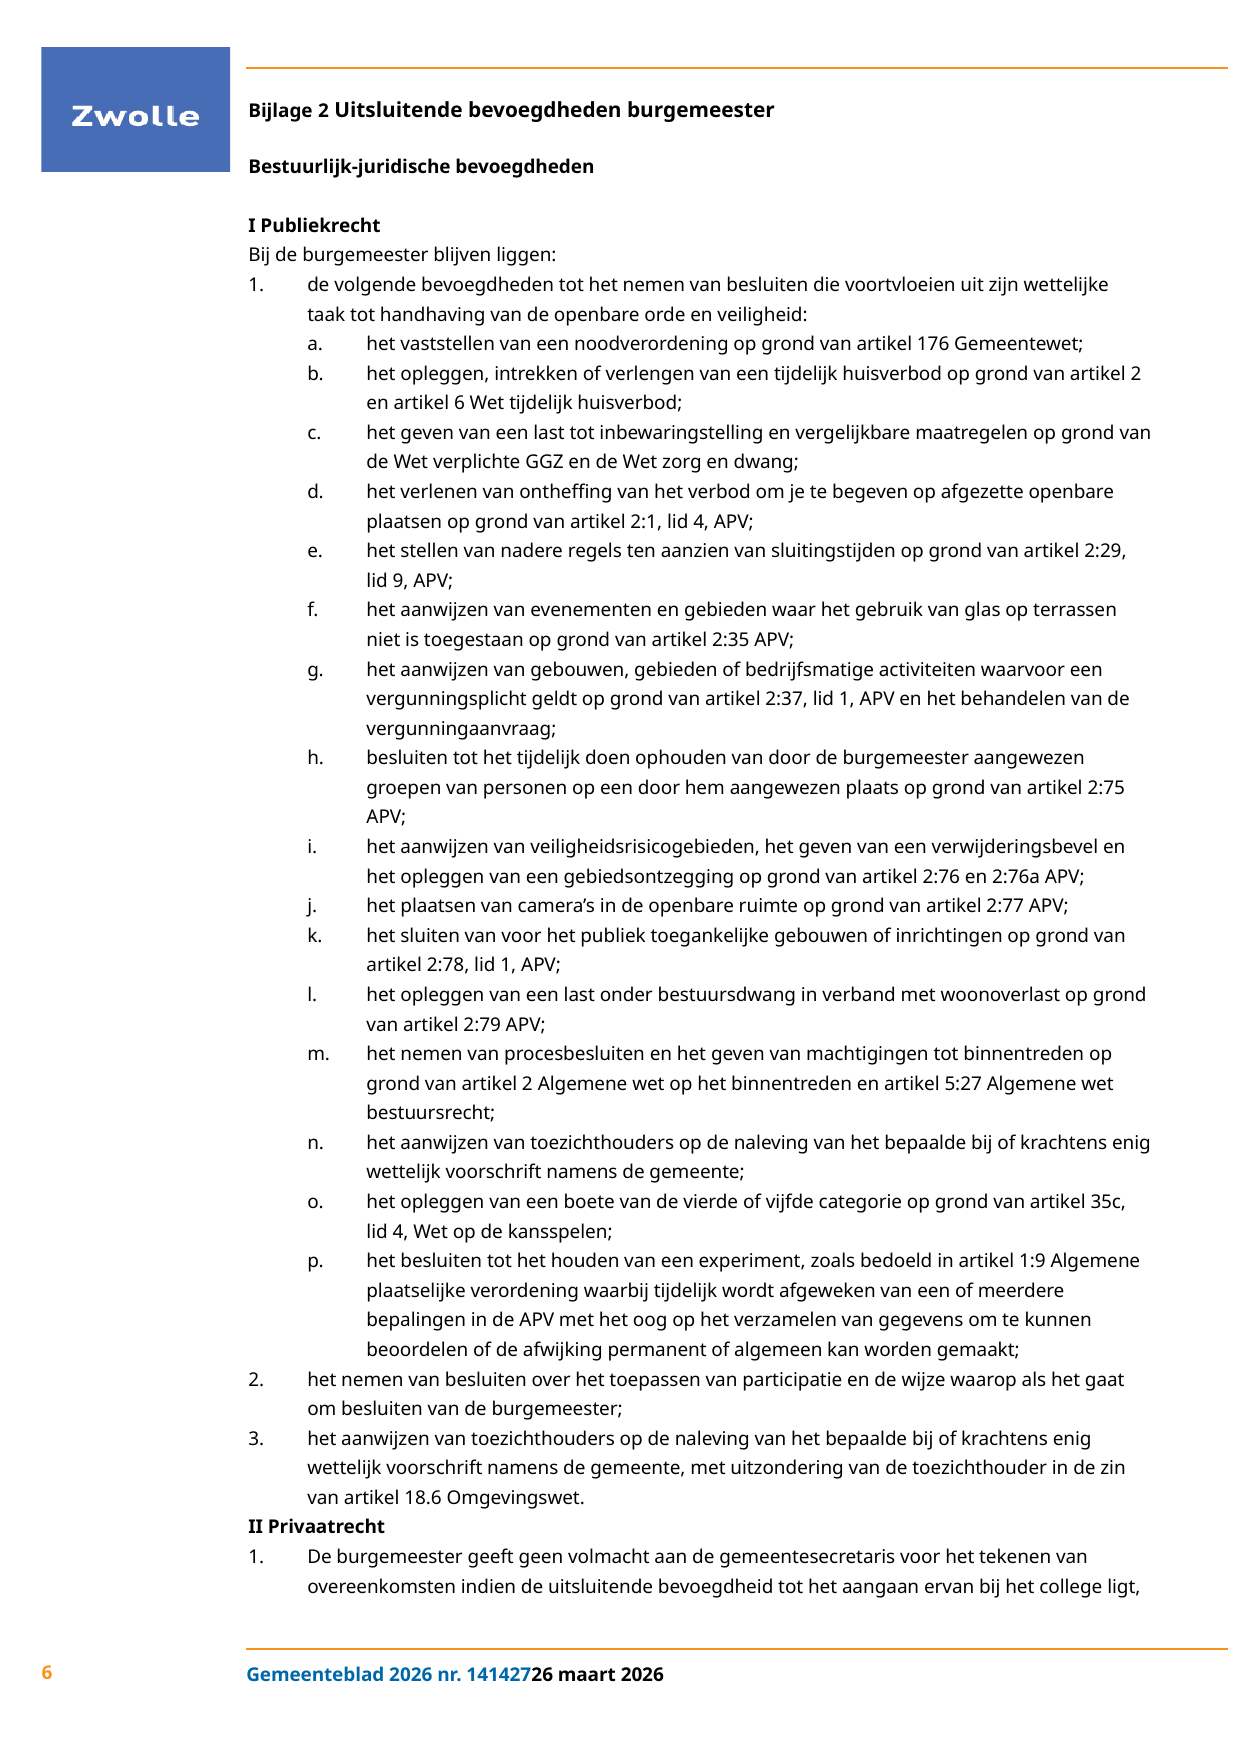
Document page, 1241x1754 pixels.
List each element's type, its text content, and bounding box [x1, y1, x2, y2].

list het plaatsen van camera’s in de openbare ruimte op grond van artikel 2:77 APV; [307, 892, 1152, 918]
text Bij de burgemeester blijven liggen: [248, 242, 1152, 267]
text I Publiekrecht [248, 212, 1152, 238]
text II Privaatrecht [248, 1514, 1152, 1539]
list het aanwijzen van toezichthouders op de naleving van het bepaalde bij of krachtens enig wettelijk voorschrift namens de gemeente; [307, 1129, 1152, 1184]
list De burgemeester geeft geen volmacht aan de gemeentesecretaris voor het tekenen van overeenkomsten indien de uitsluitende bevoegdheid tot het aangaan ervan bij het college ligt, [248, 1543, 1152, 1599]
list het aanwijzen van veiligheidsrisicogebieden, het geven van een verwijderingsbevel en het opleggen van een gebiedsontzegging op grond van artikel 2:76 en 2:76a APV; [307, 833, 1152, 889]
list het vaststellen van een noodverordening op grond van artikel 176 Gemeentewet; [307, 330, 1152, 356]
list het nemen van besluiten over het toepassen van participatie en de wijze waarop als het gaat om besluiten van de burgemeester; [248, 1366, 1152, 1421]
list besluiten tot het tijdelijk doen ophouden van door de burgemeester aangewezen groepen van personen op een door hem aangewezen plaats op grond van artikel 2:75 APV; [307, 744, 1152, 829]
list het aanwijzen van gebouwen, gebieden of bedrijfsmatige activiteiten waarvoor een vergunningsplicht geldt op grond van artikel 2:37, lid 1, APV en het behandelen van de vergunningaanvraag; [307, 656, 1152, 741]
list het aanwijzen van toezichthouders op de naleving van het bepaalde bij of krachtens enig wettelijk voorschrift namens de gemeente, met uitzondering van de toezichthouder in de zin van artikel 18.6 Omgevingswet. [248, 1425, 1152, 1510]
list de volgende bevoegdheden tot het nemen van besluiten die voortvloeien uit zijn wettelijke taak tot handhaving van de openbare orde en veiligheid: [248, 271, 1152, 327]
list het nemen van procesbesluiten en het geven van machtigingen tot binnentreden op grond van artikel 2 Algemene wet op het binnentreden en artikel 5:27 Algemene wet bestuursrecht; [307, 1040, 1152, 1125]
list het besluiten tot het houden van een experiment, zoals bedoeld in artikel 1:9 Algemene plaatselijke verordening waarbij tijdelijk wordt afgeweken van een of meerdere bepalingen in de APV met het oog op het verzamelen van gegevens om te kunnen beoordelen of de afwijking permanent of algemeen kan worden gemaakt; [307, 1247, 1152, 1362]
text Bestuurlijk-juridische bevoegdheden [248, 153, 1152, 179]
list het opleggen, intrekken of verlengen van een tijdelijk huisverbod op grond van artikel 2 en artikel 6 Wet tijdelijk huisverbod; [307, 360, 1152, 415]
list het stellen van nadere regels ten aanzien van sluitingstijden op grond van artikel 2:29, lid 9, APV; [307, 537, 1152, 593]
list het opleggen van een boete van de vierde of vijfde categorie op grond van artikel 35c, lid 4, Wet op de kansspelen; [307, 1188, 1152, 1244]
list het geven van een last tot inbewaringstelling en vergelijkbare maatregelen op grond van de Wet verplichte GGZ en de Wet zorg en dwang; [307, 419, 1152, 474]
list het aanwijzen van evenementen en gebieden waar het gebruik van glas op terrassen niet is toegestaan op grond van artikel 2:35 APV; [307, 597, 1152, 652]
list het opleggen van een last onder bestuursdwang in verband met woonoverlast op grond van artikel 2:79 APV; [307, 981, 1152, 1037]
list het verlenen van ontheffing van het verbod om je te begeven op afgezette openbare plaatsen op grond van artikel 2:1, lid 4, APV; [307, 478, 1152, 534]
list het sluiten van voor het publiek toegankelijke gebouwen of inrichtingen op grond van artikel 2:78, lid 1, APV; [307, 922, 1152, 977]
picture [41, 47, 231, 172]
text Bijlage 2 Uitsluitende bevoegdheden burgemeester [248, 95, 1152, 123]
